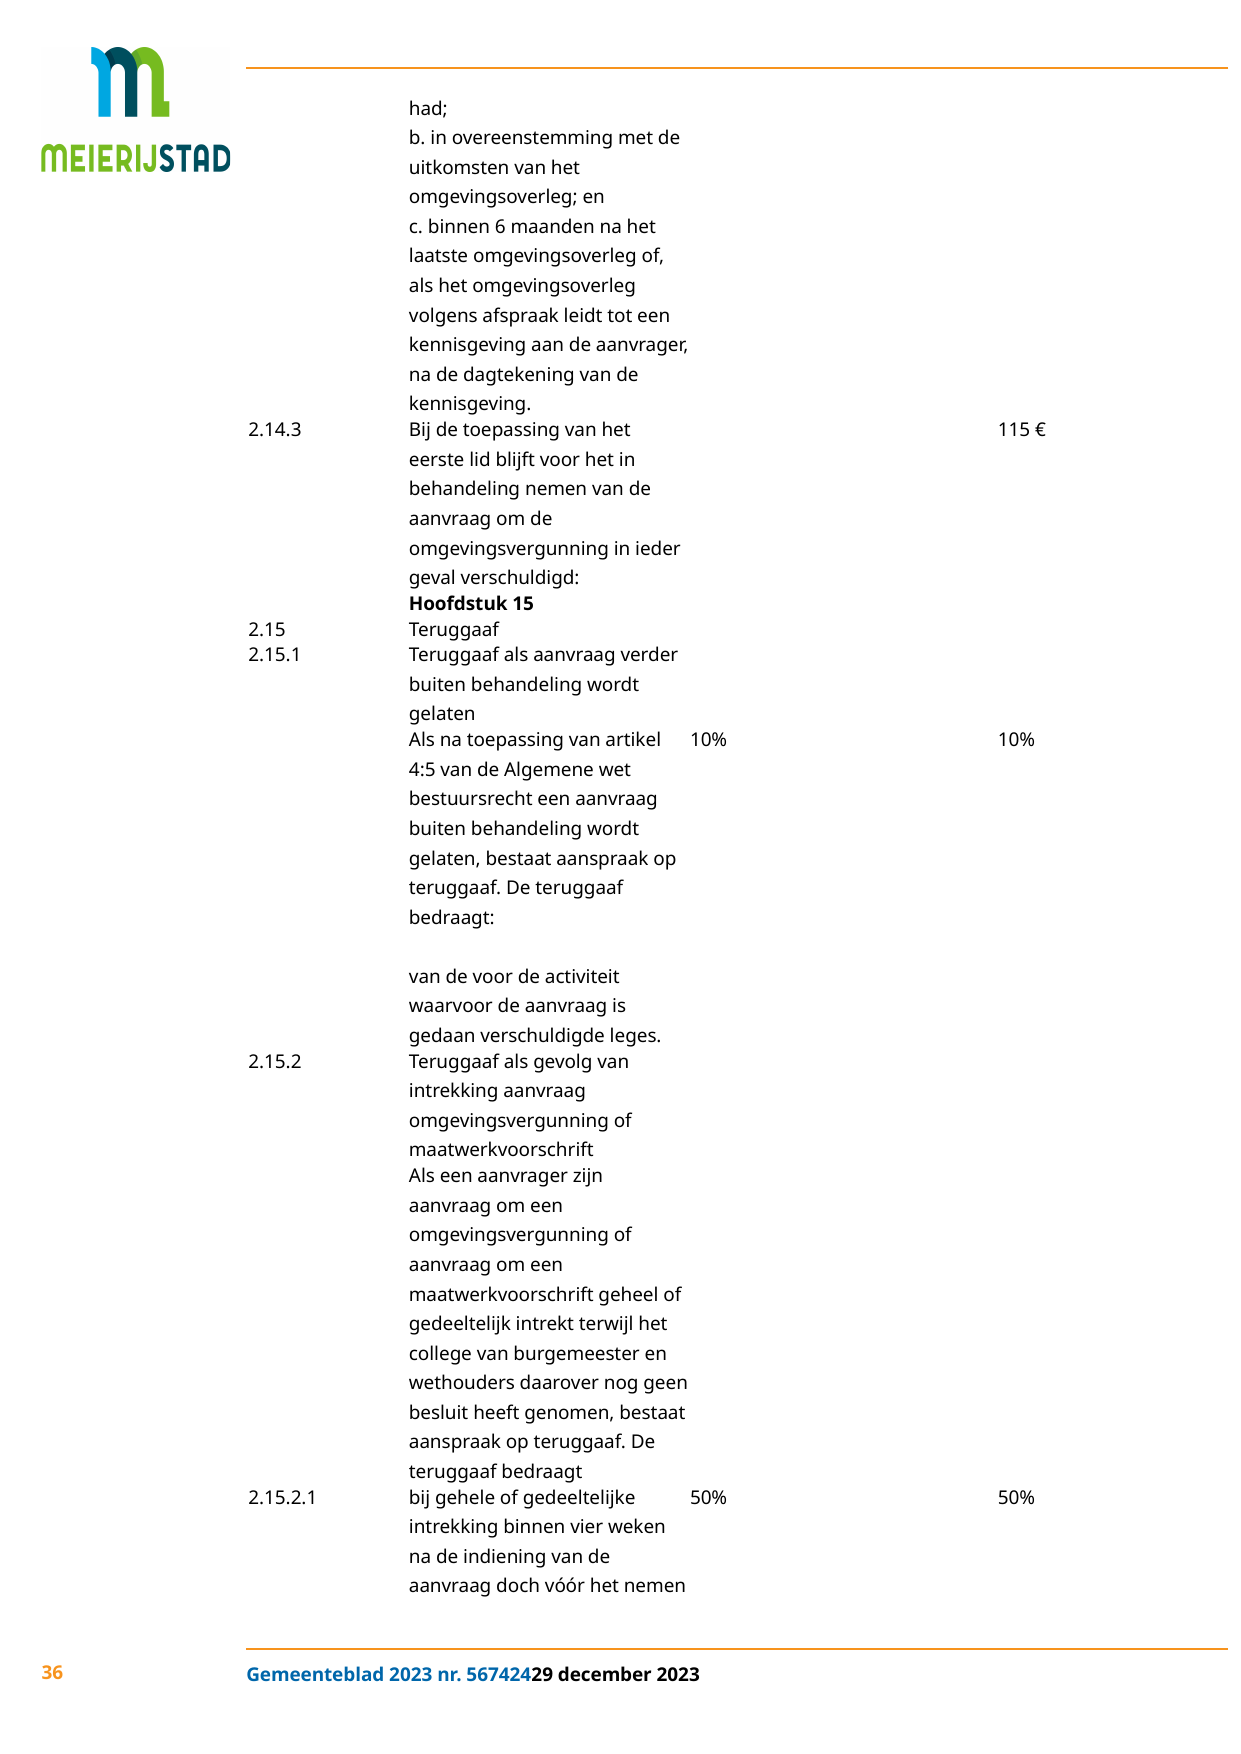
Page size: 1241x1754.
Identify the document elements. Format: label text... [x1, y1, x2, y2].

table_cell [998, 95, 1152, 416]
table_cell [690, 616, 998, 641]
table_cell [248, 726, 409, 1048]
table_cell Teruggaaf als aanvraag verder buiten behandeling wordt gelaten [409, 641, 690, 726]
table_cell [690, 1163, 998, 1484]
table_cell Teruggaaf als gevolg van intrekking aanvraag omgevingsvergunning of maatwerkvoorschrift [409, 1048, 690, 1162]
table_cell [690, 95, 998, 416]
table_cell 2.15 [248, 616, 409, 641]
table_cell 2.15.2.1 [248, 1484, 409, 1598]
table_cell 50% [998, 1484, 1152, 1598]
table_cell had; b. in overeenstemming met de uitkomsten van het omgevingsoverleg; en c. binnen 6 maanden na het laatste omgevingsoverleg of, als het omgevingsoverleg volgens afspraak leidt tot een kennisgeving aan de aanvrager, na de dagtekening van de kennisgeving. [409, 95, 690, 416]
table_cell bij gehele of gedeeltelijke intrekking binnen vier weken na de indiening van de aanvraag doch vóór het nemen [409, 1484, 690, 1598]
table_cell [248, 1163, 409, 1484]
table_cell [690, 416, 998, 590]
table_cell [998, 590, 1152, 616]
picture [41, 47, 231, 172]
table_cell 50% [690, 1484, 998, 1598]
table_cell 2.14.3 [248, 416, 409, 590]
table_cell [998, 641, 1152, 726]
table_cell [998, 1048, 1152, 1162]
table_cell 2.15.2 [248, 1048, 409, 1162]
table_cell Als na toepassing van artikel 4:5 van de Algemene wet bestuursrecht een aanvraag buiten behandeling wordt gelaten, bestaat aanspraak op teruggaaf. De teruggaaf bedraagt: van de voor de activiteit waarvoor de aanvraag is gedaan verschuldigde leges. [409, 726, 690, 1048]
table_cell 115 € [998, 416, 1152, 590]
table_cell [690, 1048, 998, 1162]
table_cell [690, 590, 998, 616]
table_cell 10% [690, 726, 998, 1048]
table_cell 10% [998, 726, 1152, 1048]
table_cell Teruggaaf [409, 616, 690, 641]
table_cell [248, 95, 409, 416]
table_cell Als een aanvrager zijn aanvraag om een omgevingsvergunning of aanvraag om een maatwerkvoorschrift geheel of gedeeltelijk intrekt terwijl het college van burgemeester en wethouders daarover nog geen besluit heeft genomen, bestaat aanspraak op teruggaaf. De teruggaaf bedraagt [409, 1163, 690, 1484]
table_cell Hoofdstuk 15 [409, 590, 690, 616]
table_cell 2.15.1 [248, 641, 409, 726]
table_cell [998, 616, 1152, 641]
table_cell [248, 590, 409, 616]
table_cell Bij de toepassing van het eerste lid blijft voor het in behandeling nemen van de aanvraag om de omgevingsvergunning in ieder geval verschuldigd: [409, 416, 690, 590]
table_cell [998, 1163, 1152, 1484]
table_cell [690, 641, 998, 726]
